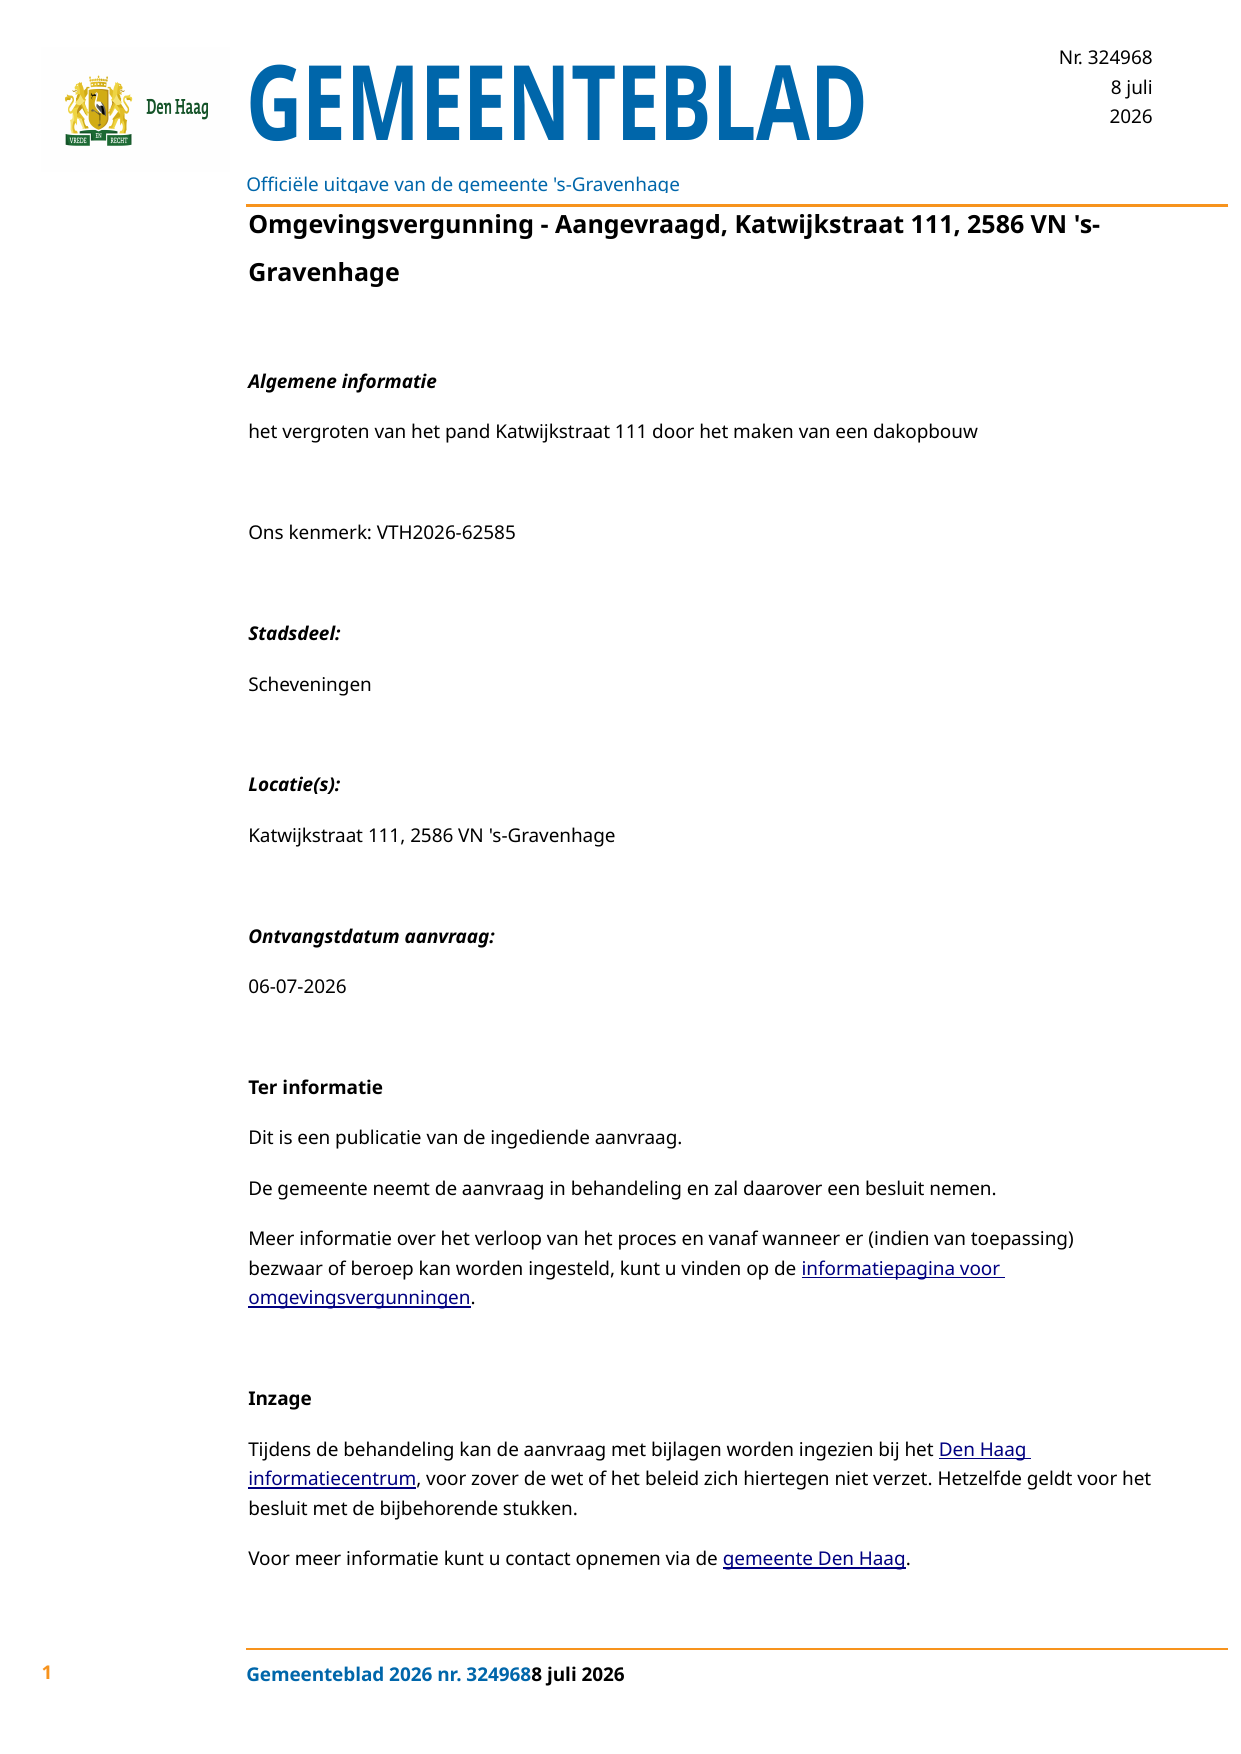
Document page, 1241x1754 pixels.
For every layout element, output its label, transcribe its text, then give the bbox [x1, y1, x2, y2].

text het vergroten van het pand Katwijkstraat 111 door het maken van een dakopbouw [248, 419, 1152, 444]
text Ter informatie [248, 1074, 1152, 1100]
text Stadsdeel: [248, 620, 1152, 646]
text De gemeente neemt de aanvraag in behandeling en zal daarover een besluit nemen. [248, 1175, 1152, 1201]
text Locatie(s): [248, 772, 1152, 797]
text Ontvangstdatum aanvraag: [248, 923, 1152, 949]
text Scheveningen [248, 671, 1152, 697]
text Katwijkstraat 111, 2586 VN 's-Gravenhage [248, 822, 1152, 848]
text Omgevingsvergunning - Aangevraagd, Katwijkstraat 111, 2586 VN 's-Gravenhage [248, 207, 1152, 288]
text Inzage [248, 1385, 1152, 1411]
text Dit is een publicatie van de ingediende aanvraag. [248, 1124, 1152, 1150]
text Tijdens de behandeling kan de aanvraag met bijlagen worden ingezien bij het Den Haag informatiecentrum, voor zover de wet of het beleid zich hiertegen niet verzet. Hetzelfde geldt voor het besluit met de bijbehorende stukken. [248, 1436, 1152, 1521]
text Ons kenmerk: VTH2026-62585 [248, 519, 1152, 545]
text Voor meer informatie kunt u contact opnemen via de gemeente Den Haag. [248, 1545, 1152, 1571]
text Meer informatie over het verloop van het proces en vanaf wanneer er (indien van toepassing) bezwaar of beroep kan worden ingesteld, kunt u vinden op de informatiepagina voor omgevingsvergunningen. [248, 1225, 1152, 1310]
text 06-07-2026 [248, 973, 1152, 999]
picture [41, 47, 231, 172]
text Algemene informatie [248, 368, 1152, 394]
